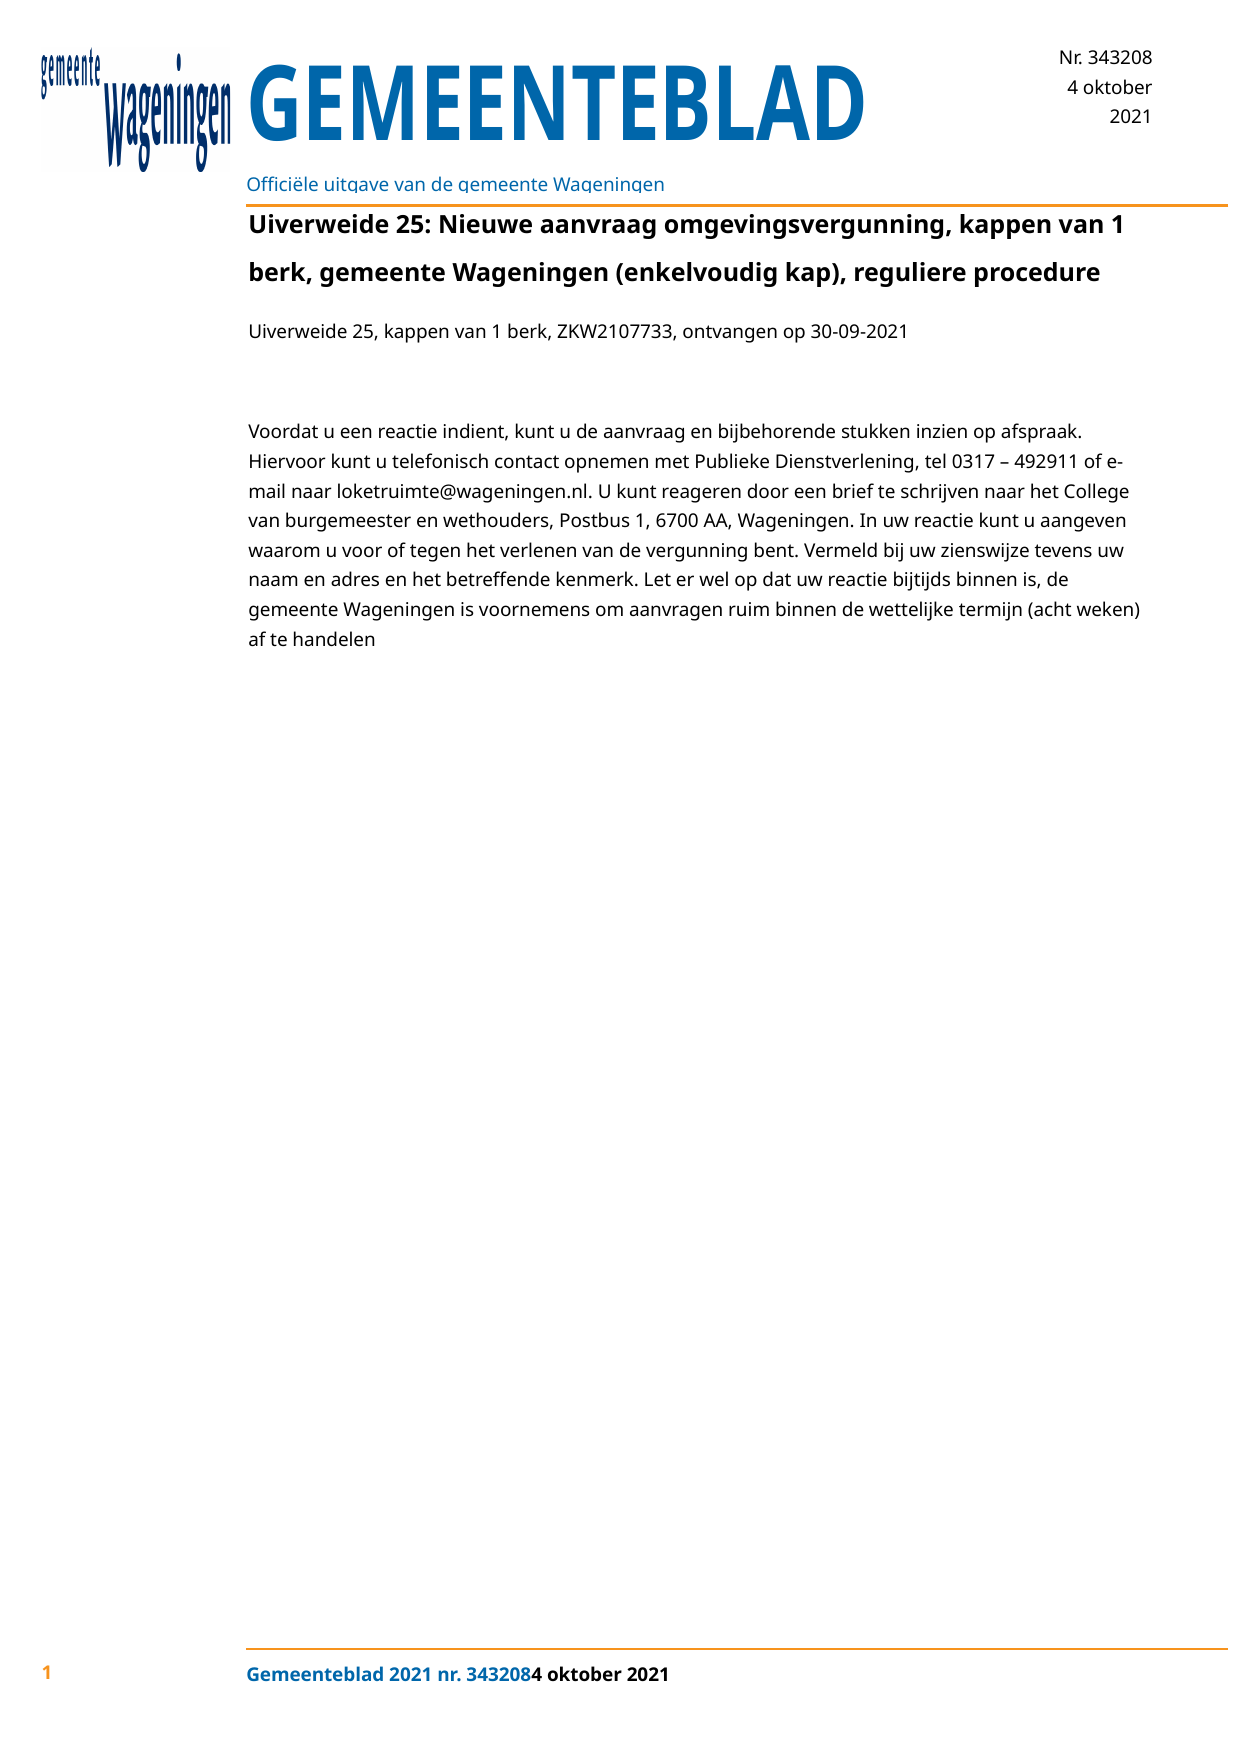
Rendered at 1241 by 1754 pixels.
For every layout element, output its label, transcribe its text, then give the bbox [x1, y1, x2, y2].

text Voordat u een reactie indient, kunt u de aanvraag en bijbehorende stukken inzien op afspraak. Hiervoor kunt u telefonisch contact opnemen met Publieke Dienstverlening, tel 0317 – 492911 of e-mail naar loketruimte@wageningen.nl. U kunt reageren door een brief te schrijven naar het College van burgemeester en wethouders, Postbus 1, 6700 AA, Wageningen. In uw reactie kunt u aangeven waarom u voor of tegen het verlenen van de vergunning bent. Vermeld bij uw zienswijze tevens uw naam en adres en het betreffende kenmerk. Let er wel op dat uw reactie bijtijds binnen is, de gemeente Wageningen is voornemens om aanvragen ruim binnen de wettelijke termijn (acht weken) af te handelen [248, 419, 1152, 652]
picture [41, 47, 231, 172]
text Uiverweide 25, kappen van 1 berk, ZKW2107733, ontvangen op 30-09-2021 [248, 318, 1152, 344]
text Uiverweide 25: Nieuwe aanvraag omgevingsvergunning, kappen van 1 berk, gemeente Wageningen (enkelvoudig kap), reguliere procedure [248, 207, 1152, 288]
